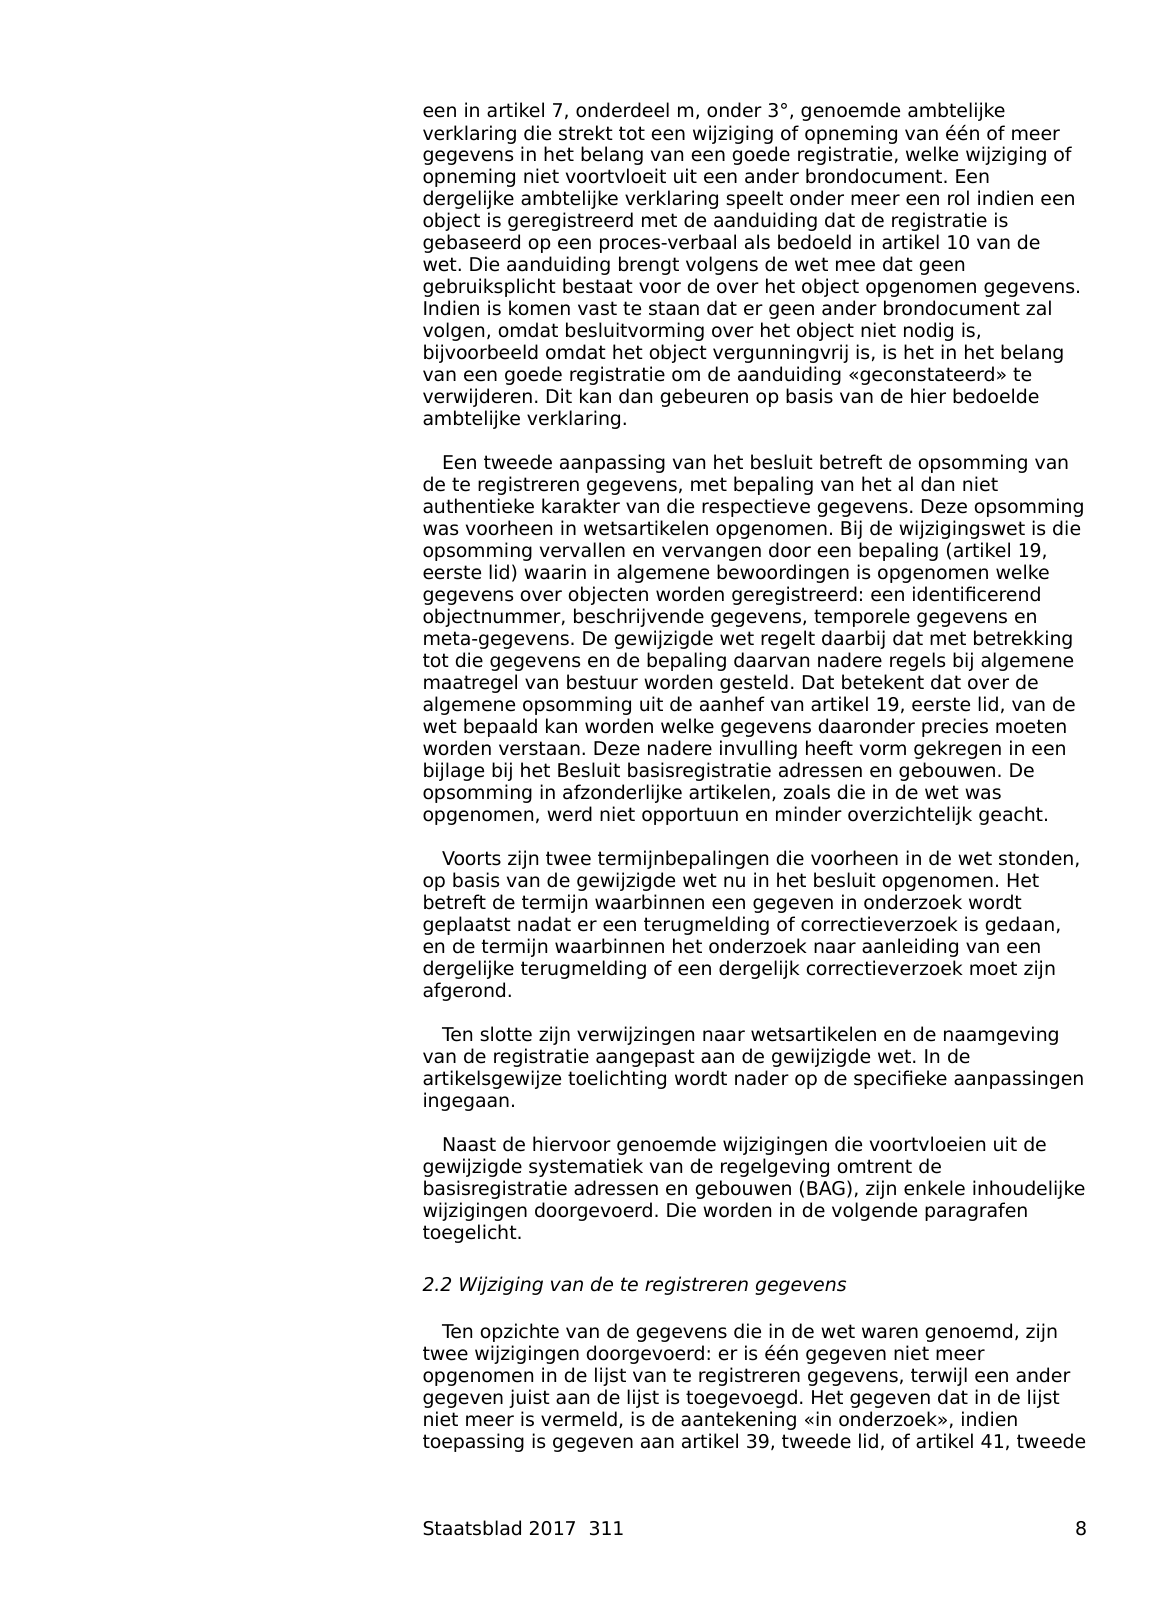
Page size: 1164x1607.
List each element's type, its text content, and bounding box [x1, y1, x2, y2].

text Voorts zijn twee termijnbepalingen die voorheen in de wet stonden, op basis van de gewijzigde wet nu in het besluit opgenomen. Het betreft de termijn waarbinnen een gegeven in onderzoek wordt geplaatst nadat er een terugmelding of correctieverzoek is gedaan, en de termijn waarbinnen het onderzoek naar aanleiding van een dergelijke terugmelding of een dergelijk correctieverzoek moet zijn afgerond. [422, 848, 1087, 1002]
text Ten opzichte van de gegevens die in de wet waren genoemd, zijn twee wijzigingen doorgevoerd: er is één gegeven niet meer opgenomen in de lijst van te registreren gegevens, terwijl een ander gegeven juist aan de lijst is toegevoegd. Het gegeven dat in de lijst niet meer is vermeld, is de aantekening «in onderzoek», indien toepassing is gegeven aan artikel 39, tweede lid, of artikel 41, tweede [422, 1321, 1087, 1453]
text Naast de hiervoor genoemde wijzigingen die voortvloeien uit de gewijzigde systematiek van de regelgeving omtrent de basisregistratie adressen en gebouwen (BAG), zijn enkele inhoudelijke wijzigingen doorgevoerd. Die worden in de volgende paragrafen toegelicht. [422, 1134, 1087, 1244]
text een in artikel 7, onderdeel m, onder 3°, genoemde ambtelijke verklaring die strekt tot een wijziging of opneming van één of meer gegevens in het belang van een goede registratie, welke wijziging of opneming niet voortvloeit uit een ander brondocument. Een dergelijke ambtelijke verklaring speelt onder meer een rol indien een object is geregistreerd met de aanduiding dat de registratie is gebaseerd op een proces-verbaal als bedoeld in artikel 10 van de wet. Die aanduiding brengt volgens de wet mee dat geen gebruiksplicht bestaat voor de over het object opgenomen gegevens. Indien is komen vast te staan dat er geen ander brondocument zal volgen, omdat besluitvorming over het object niet nodig is, bijvoorbeeld omdat het object vergunningvrij is, is het in het belang van een goede registratie om de aanduiding «geconstateerd» te verwijderen. Dit kan dan gebeuren op basis van de hier bedoelde ambtelijke verklaring. [422, 100, 1087, 430]
text Ten slotte zijn verwijzingen naar wetsartikelen en de naamgeving van de registratie aangepast aan de gewijzigde wet. In de artikelsgewijze toelichting wordt nader op de specifieke aanpassingen ingegaan. [422, 1024, 1087, 1112]
text Een tweede aanpassing van het besluit betreft de opsomming van de te registreren gegevens, met bepaling van het al dan niet authentieke karakter van die respectieve gegevens. Deze opsomming was voorheen in wetsartikelen opgenomen. Bij de wijzigingswet is die opsomming vervallen en vervangen door een bepaling (artikel 19, eerste lid) waarin in algemene bewoordingen is opgenomen welke gegevens over objecten worden geregistreerd: een identificerend objectnummer, beschrijvende gegevens, temporele gegevens en meta-gegevens. De gewijzigde wet regelt daarbij dat met betrekking tot die gegevens en de bepaling daarvan nadere regels bij algemene maatregel van bestuur worden gesteld. Dat betekent dat over de algemene opsomming uit de aanhef van artikel 19, eerste lid, van de wet bepaald kan worden welke gegevens daaronder precies moeten worden verstaan. Deze nadere invulling heeft vorm gekregen in een bijlage bij het Besluit basisregistratie adressen en gebouwen. De opsomming in afzonderlijke artikelen, zoals die in de wet was opgenomen, werd niet opportuun en minder overzichtelijk geacht. [422, 452, 1087, 826]
subtitle 2.2 Wijziging van de te registreren gegevens [422, 1274, 1087, 1296]
